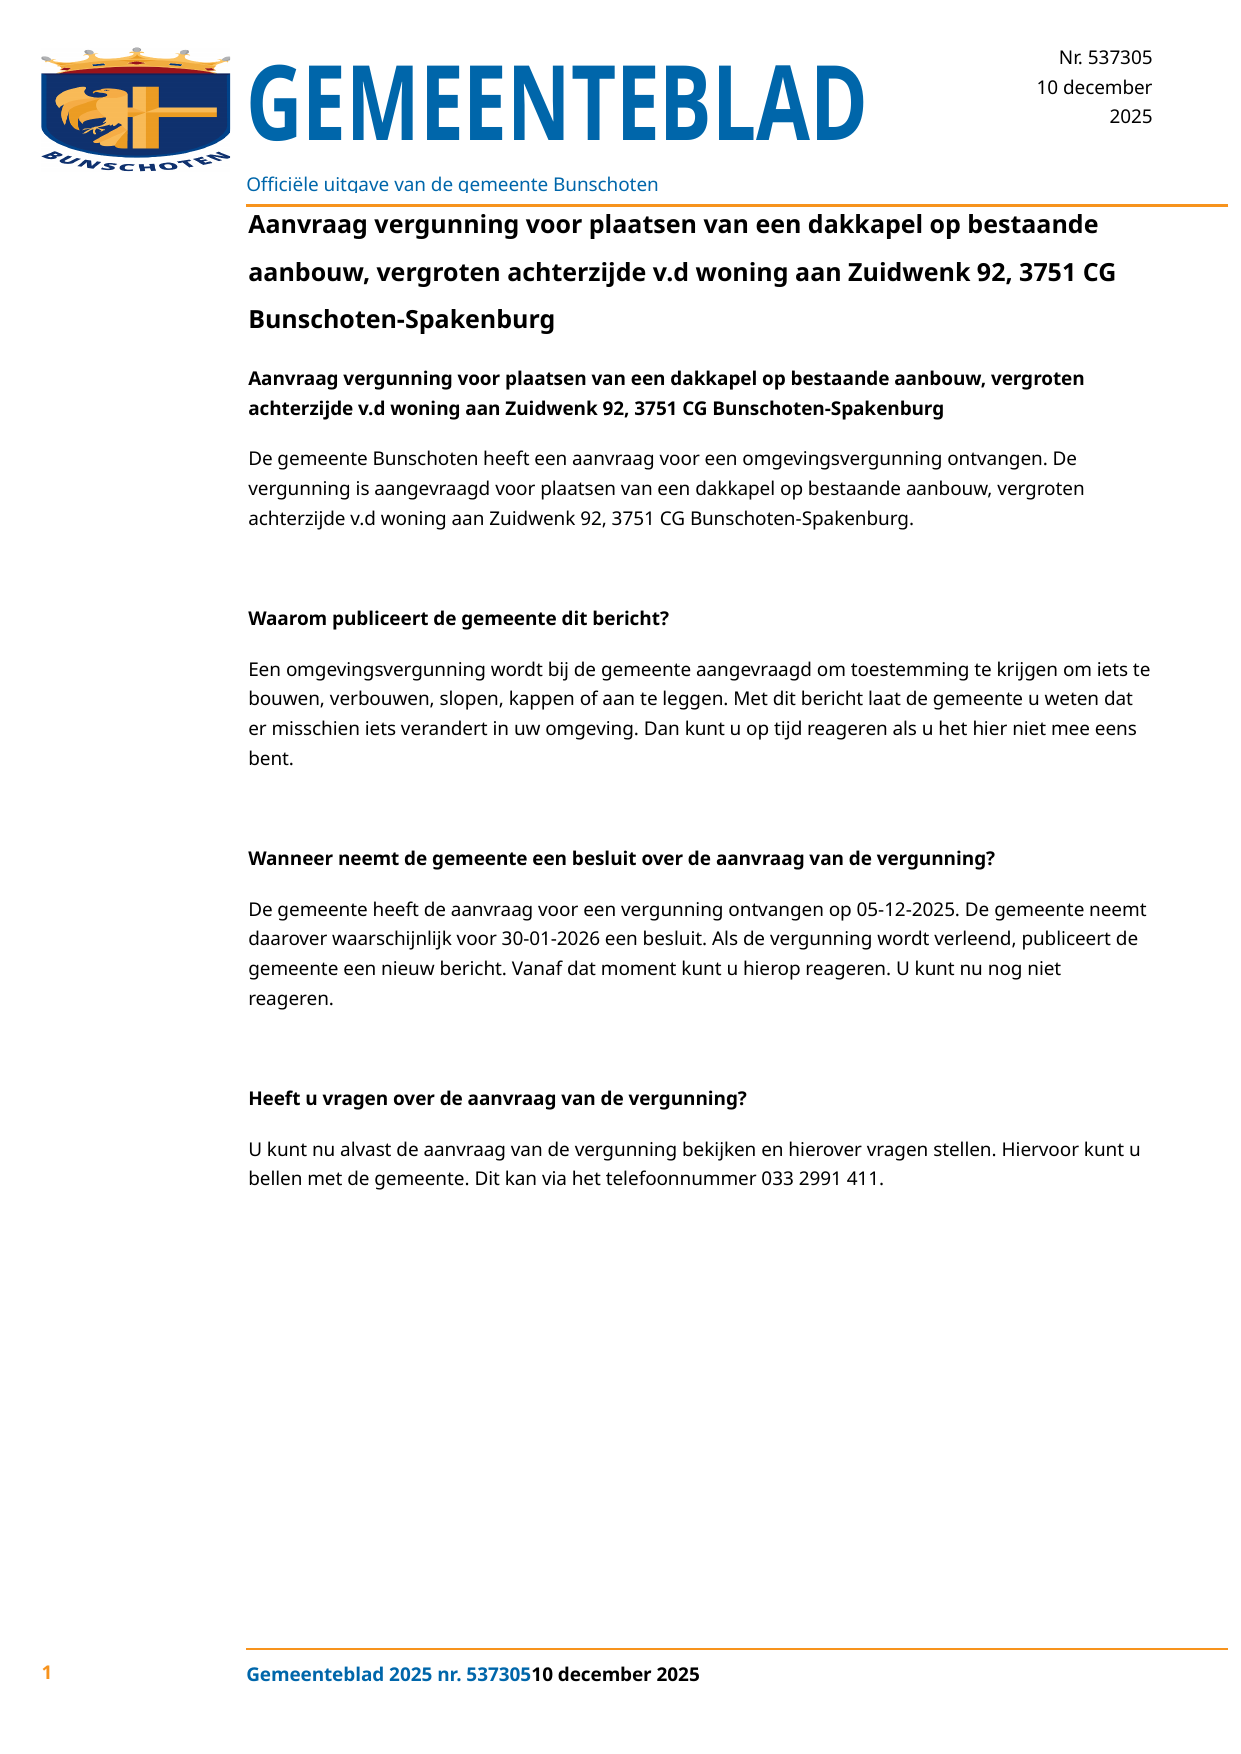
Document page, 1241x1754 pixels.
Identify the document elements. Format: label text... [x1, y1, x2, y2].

text Waarom publiceert de gemeente dit bericht? [248, 606, 1152, 631]
text Aanvraag vergunning voor plaatsen van een dakkapel op bestaande aanbouw, vergroten achterzijde v.d woning aan Zuidwenk 92, 3751 CG Bunschoten-Spakenburg [248, 207, 1152, 336]
text Wanneer neemt de gemeente een besluit over de aanvraag van de vergunning? [248, 846, 1152, 871]
text Aanvraag vergunning voor plaatsen van een dakkapel op bestaande aanbouw, vergroten achterzijde v.d woning aan Zuidwenk 92, 3751 CG Bunschoten-Spakenburg [248, 366, 1152, 421]
text U kunt nu alvast de aanvraag van de vergunning bekijken en hierover vragen stellen. Hiervoor kunt u bellen met de gemeente. Dit kan via het telefoonnummer 033 2991 411. [248, 1136, 1152, 1191]
text De gemeente heeft de aanvraag voor een vergunning ontvangen op 05-12-2025. De gemeente neemt daarover waarschijnlijk voor 30-01-2026 een besluit. Als de vergunning wordt verleend, publiceert de gemeente een nieuw bericht. Vanaf dat moment kunt u hierop reageren. U kunt nu nog niet reageren. [248, 896, 1152, 1010]
picture [41, 47, 231, 172]
text De gemeente Bunschoten heeft een aanvraag voor een omgevingsvergunning ontvangen. De vergunning is aangevraagd voor plaatsen van een dakkapel op bestaande aanbouw, vergroten achterzijde v.d woning aan Zuidwenk 92, 3751 CG Bunschoten-Spakenburg. [248, 446, 1152, 530]
text Een omgevingsvergunning wordt bij de gemeente aangevraagd om toestemming te krijgen om iets te bouwen, verbouwen, slopen, kappen of aan te leggen. Met dit bericht laat de gemeente u weten dat er misschien iets verandert in uw omgeving. Dan kunt u op tijd reageren als u het hier niet mee eens bent. [248, 656, 1152, 770]
text Heeft u vragen over de aanvraag van de vergunning? [248, 1086, 1152, 1111]
